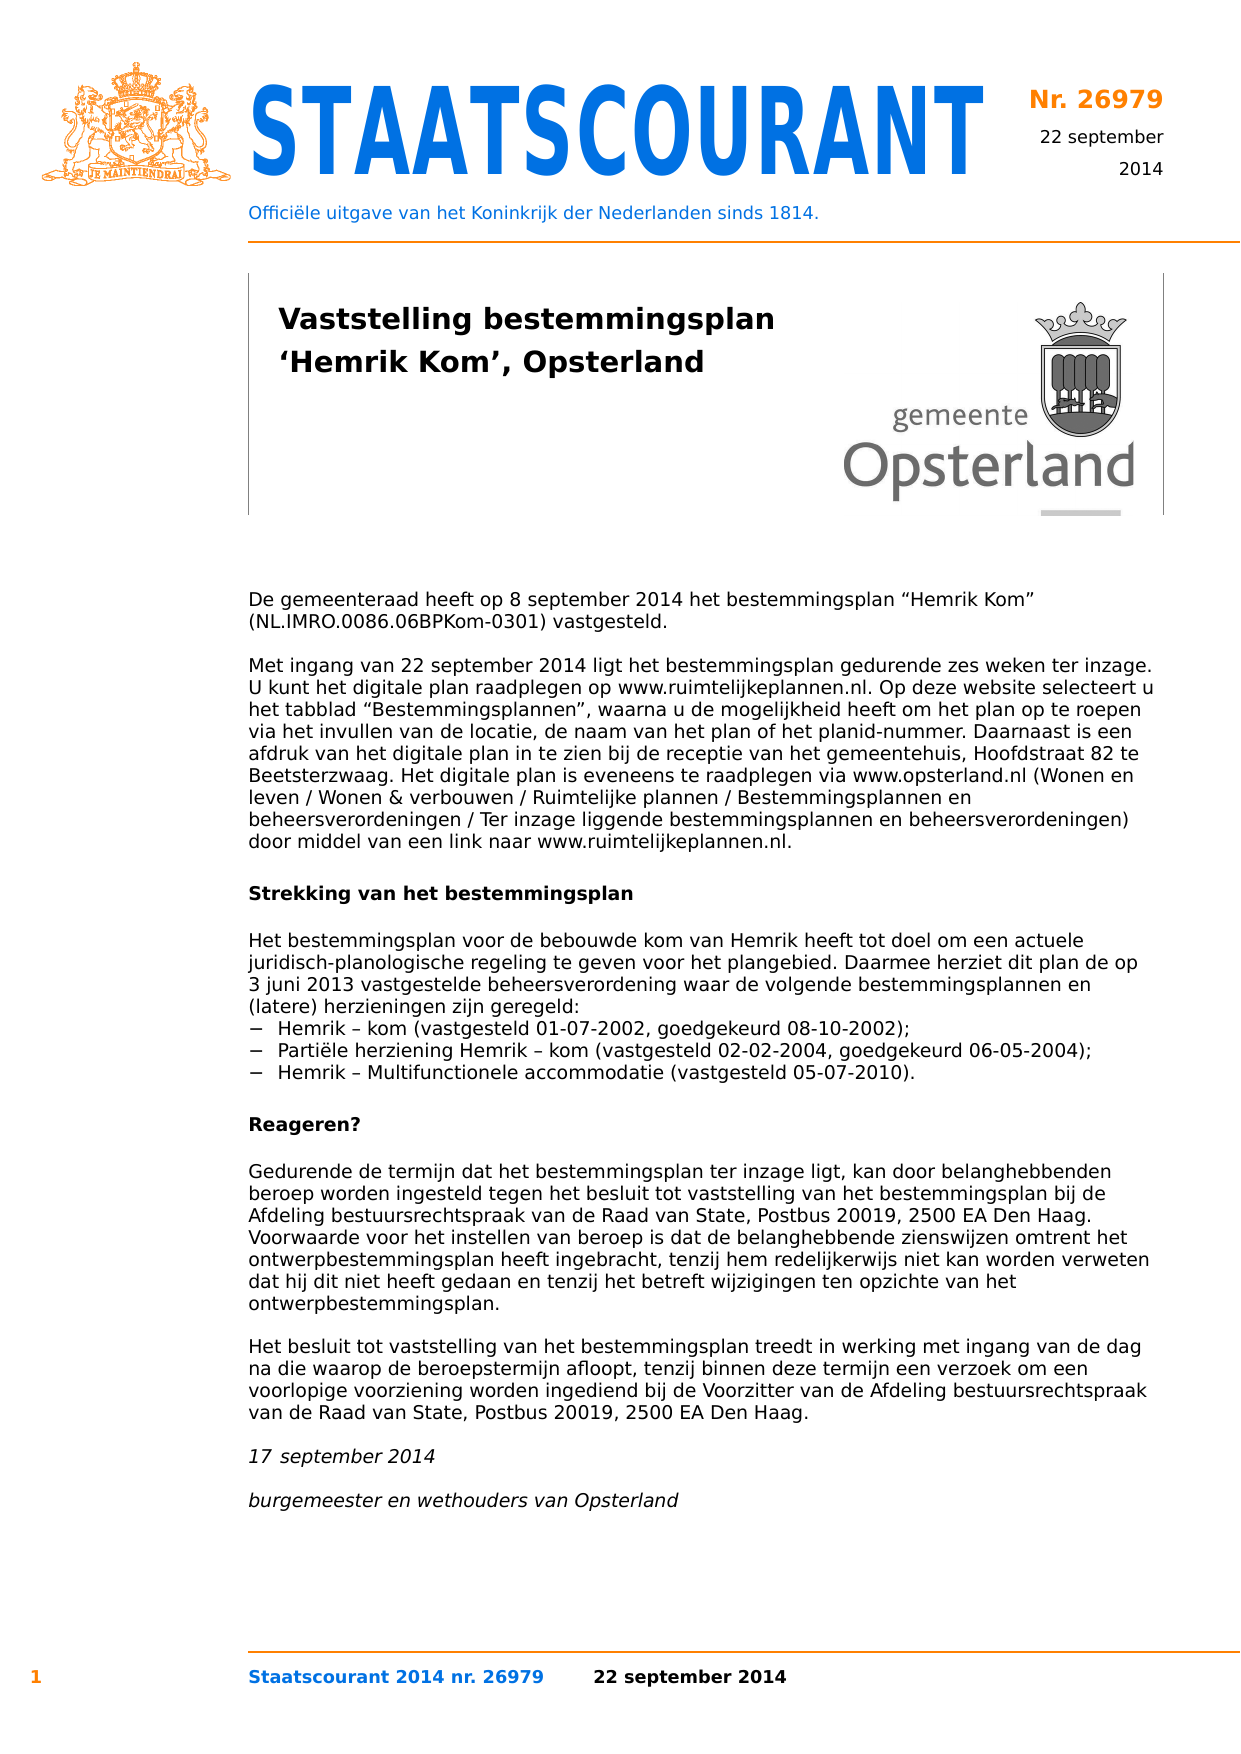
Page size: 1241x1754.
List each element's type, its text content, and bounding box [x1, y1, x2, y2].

subtitle Reageren? [248, 1114, 1163, 1136]
text 17 september 2014 [248, 1446, 1163, 1468]
text Het besluit tot vaststelling van het bestemmingsplan treedt in werking met ingang van de dag na die waarop de beroepstermijn afloopt, tenzij binnen deze termijn een verzoek om een voorlopige voorziening worden ingediend bij de Voorzitter van de Afdeling bestuursrechtspraak van de Raad van State, Postbus 20019, 2500 EA Den Haag. [248, 1336, 1163, 1424]
text − Hemrik – kom (vastgesteld 01-07-2002, goedgekeurd 08-10-2002); [248, 1018, 1163, 1040]
table_cell 22 september [998, 121, 1240, 153]
text Met ingang van 22 september 2014 ligt het bestemmingsplan gedurende zes weken ter inzage. [248, 655, 1163, 677]
subtitle Strekking van het bestemmingsplan [248, 883, 1163, 905]
table_header [25, 62, 248, 241]
subtitle Vaststelling bestemmingsplan ‘Hemrik Kom’, Opsterland [249, 273, 1163, 515]
text − Hemrik – Multifunctionele accommodatie (vastgesteld 05-07-2010). [248, 1062, 1163, 1084]
picture [41, 62, 231, 186]
text − Partiële herziening Hemrik – kom (vastgesteld 02-02-2004, goedgekeurd 06-05-2004); [248, 1040, 1163, 1062]
text Het bestemmingsplan voor de bebouwde kom van Hemrik heeft tot doel om een actuele juridisch-planologische regeling te geven voor het plangebied. Daarmee herziet dit plan de op 3 juni 2013 vastgestelde beheersverordening waar de volgende bestemmingsplannen en (latere) herzieningen zijn geregeld: [248, 930, 1163, 1018]
picture [844, 302, 1134, 516]
table_header Nr. 26979 [998, 62, 1240, 121]
text De gemeenteraad heeft op 8 september 2014 het bestemmingsplan “Hemrik Kom” (NL.IMRO.0086.06BPKom-0301) vastgesteld. [248, 589, 1163, 633]
table_header STAATSCOURANT [248, 62, 998, 203]
table_cell Officiële uitgave van het Koninkrijk der Nederlanden sinds 1814. [248, 203, 1240, 241]
text burgemeester en wethouders van Opsterland [248, 1490, 1163, 1512]
table_cell 2014 [998, 153, 1240, 203]
text Gedurende de termijn dat het bestemmingsplan ter inzage ligt, kan door belanghebbenden beroep worden ingesteld tegen het besluit tot vaststelling van het bestemmingsplan bij de Afdeling bestuursrechtspraak van de Raad van State, Postbus 20019, 2500 EA Den Haag. Voorwaarde voor het instellen van beroep is dat de belanghebbende zienswijzen omtrent het ontwerpbestemmingsplan heeft ingebracht, tenzij hem redelijkerwijs niet kan worden verweten dat hij dit niet heeft gedaan en tenzij het betreft wijzigingen ten opzichte van het ontwerpbestemmingsplan. [248, 1161, 1163, 1314]
text U kunt het digitale plan raadplegen op www.ruimtelijkeplannen.nl. Op deze website selecteert u het tabblad “Bestemmingsplannen”, waarna u de mogelijkheid heeft om het plan op te roepen via het invullen van de locatie, de naam van het plan of het planid-nummer. Daarnaast is een afdruk van het digitale plan in te zien bij de receptie van het gemeentehuis, Hoofdstraat 82 te Beetsterzwaag. Het digitale plan is eveneens te raadplegen via www.opsterland.nl (Wonen en leven / Wonen & verbouwen / Ruimtelijke plannen / Bestemmingsplannen en beheersverordeningen / Ter inzage liggende bestemmingsplannen en beheersverordeningen) door middel van een link naar www.ruimtelijkeplannen.nl. [248, 677, 1163, 853]
